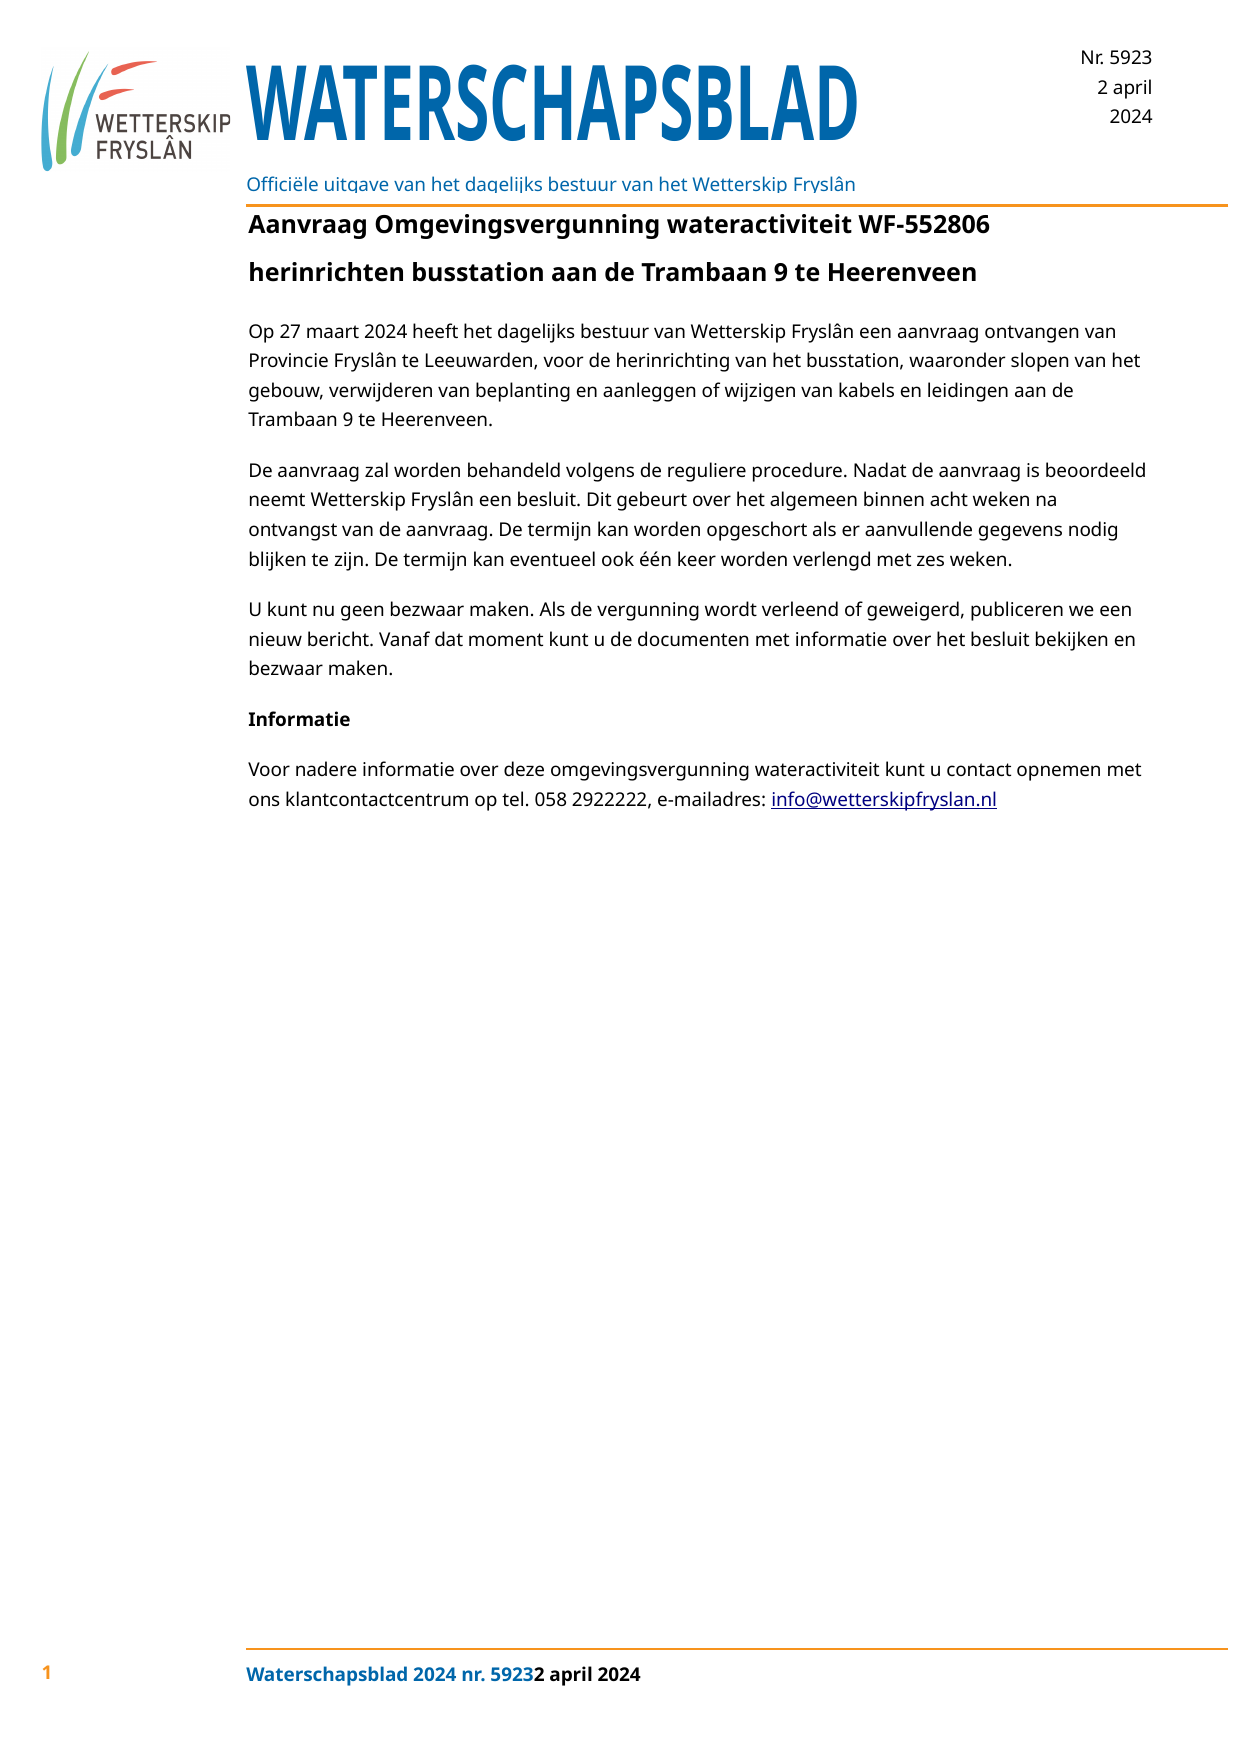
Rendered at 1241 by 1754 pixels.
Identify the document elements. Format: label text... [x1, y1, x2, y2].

text U kunt nu geen bezwaar maken. Als de vergunning wordt verleend of geweigerd, publiceren we een nieuw bericht. Vanaf dat moment kunt u de documenten met informatie over het besluit bekijken en bezwaar maken. [248, 596, 1152, 681]
text Voor nadere informatie over deze omgevingsvergunning wateractiviteit kunt u contact opnemen met ons klantcontactcentrum op tel. 058 2922222, e-mailadres: info@wetterskipfryslan.nl [248, 756, 1152, 812]
text De aanvraag zal worden behandeld volgens de reguliere procedure. Nadat de aanvraag is beoordeeld neemt Wetterskip Fryslân een besluit. Dit gebeurt over het algemeen binnen acht weken na ontvangst van de aanvraag. De termijn kan worden opgeschort als er aanvullende gegevens nodig blijken te zijn. De termijn kan eventueel ook één keer worden verlengd met zes weken. [248, 457, 1152, 572]
picture [41, 47, 231, 172]
text Aanvraag Omgevingsvergunning wateractiviteit WF-552806 herinrichten busstation aan de Trambaan 9 te Heerenveen [248, 207, 1152, 288]
text Op 27 maart 2024 heeft het dagelijks bestuur van Wetterskip Fryslân een aanvraag ontvangen van Provincie Fryslân te Leeuwarden, voor de herinrichting van het busstation, waaronder slopen van het gebouw, verwijderen van beplanting en aanleggen of wijzigen van kabels en leidingen aan de Trambaan 9 te Heerenveen. [248, 318, 1152, 432]
text Informatie [248, 706, 1152, 732]
